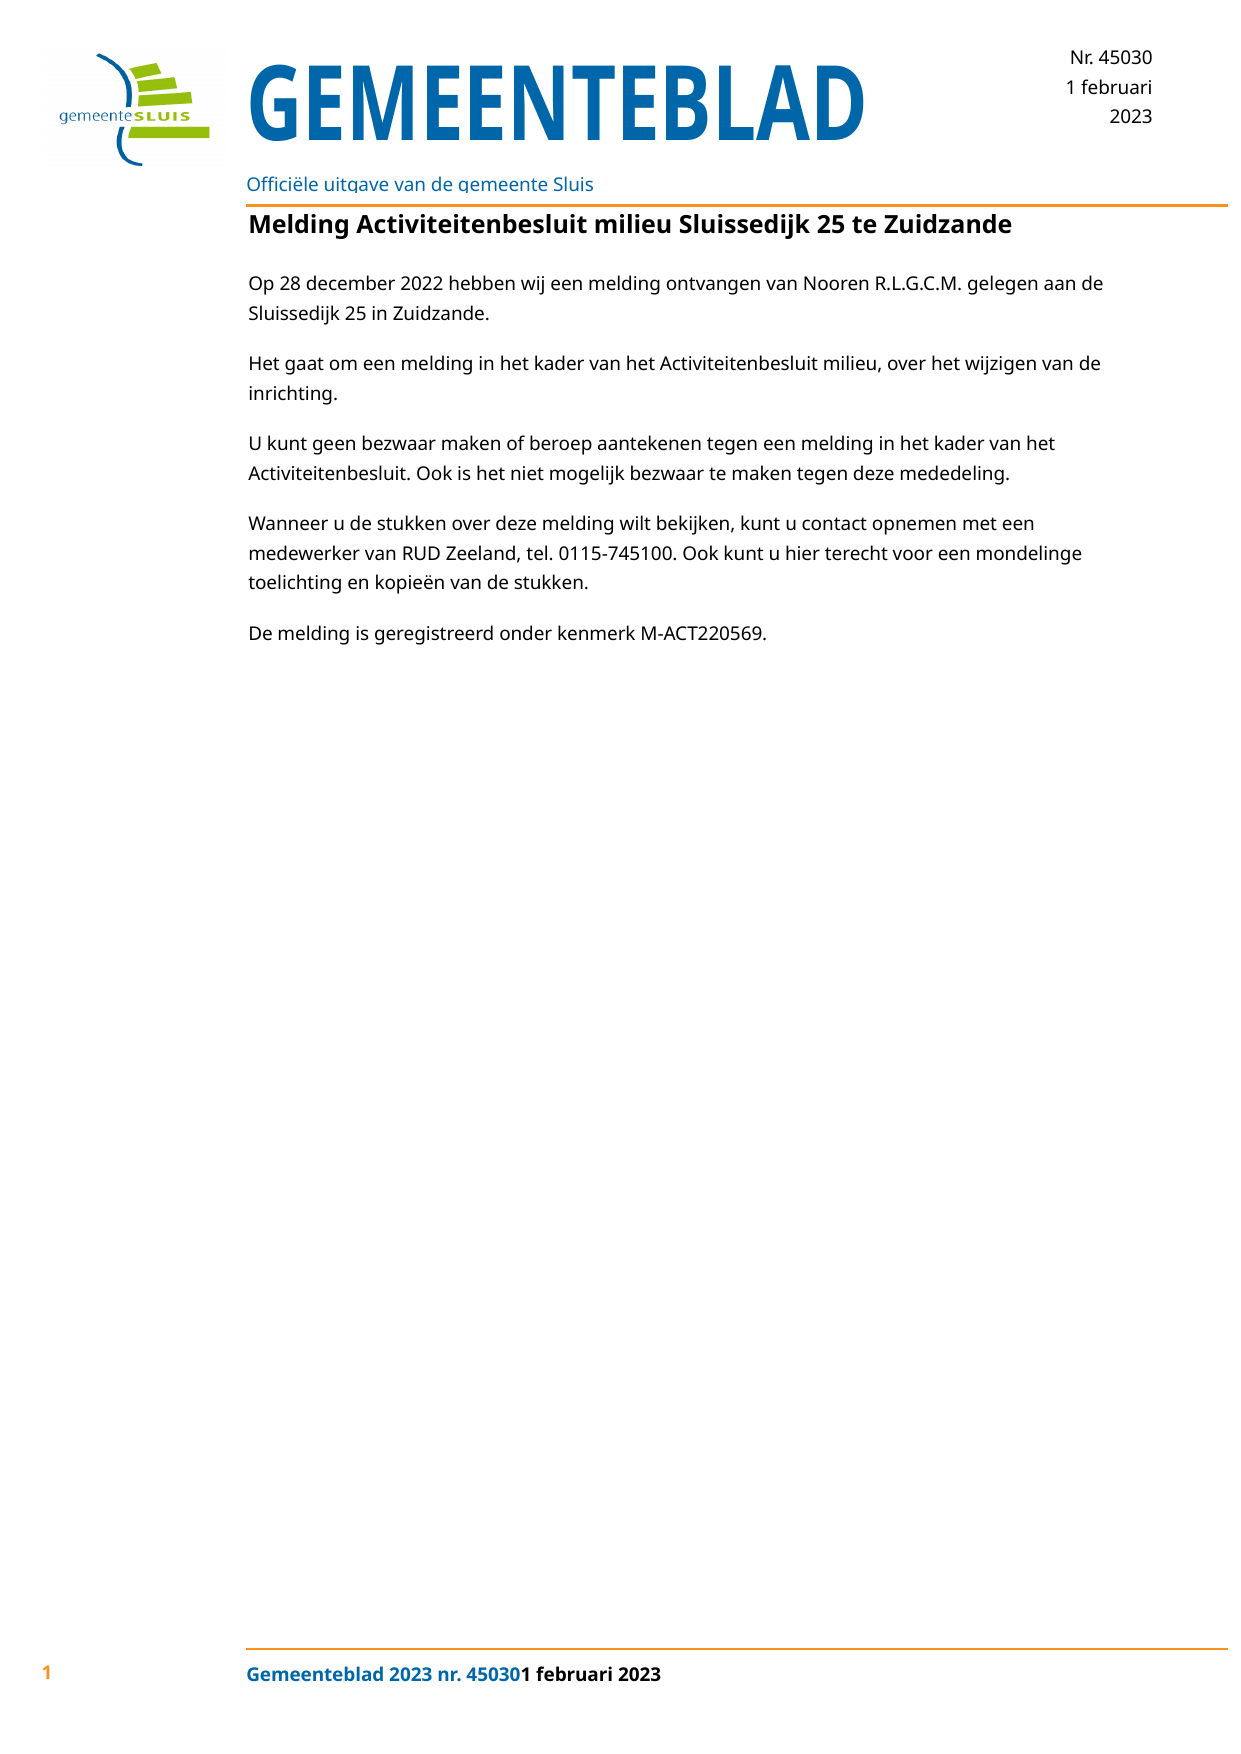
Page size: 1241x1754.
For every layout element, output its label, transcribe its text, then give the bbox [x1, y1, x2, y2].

text Het gaat om een melding in het kader van het Activiteitenbesluit milieu, over het wijzigen van de inrichting. [248, 350, 1152, 406]
text Op 28 december 2022 hebben wij een melding ontvangen van Nooren R.L.G.C.M. gelegen aan de Sluissedijk 25 in Zuidzande. [248, 270, 1152, 326]
text Melding Activiteitenbesluit milieu Sluissedijk 25 te Zuidzande [248, 207, 1152, 241]
text Wanneer u de stukken over deze melding wilt bekijken, kunt u contact opnemen met een medewerker van RUD Zeeland, tel. 0115-745100. Ook kunt u hier terecht voor een mondelinge toelichting en kopieën van de stukken. [248, 510, 1152, 595]
text De melding is geregistreerd onder kenmerk M-ACT220569. [248, 620, 1152, 646]
picture [41, 47, 231, 172]
text U kunt geen bezwaar maken of beroep aantekenen tegen een melding in het kader van het Activiteitenbesluit. Ook is het niet mogelijk bezwaar te maken tegen deze mededeling. [248, 430, 1152, 486]
